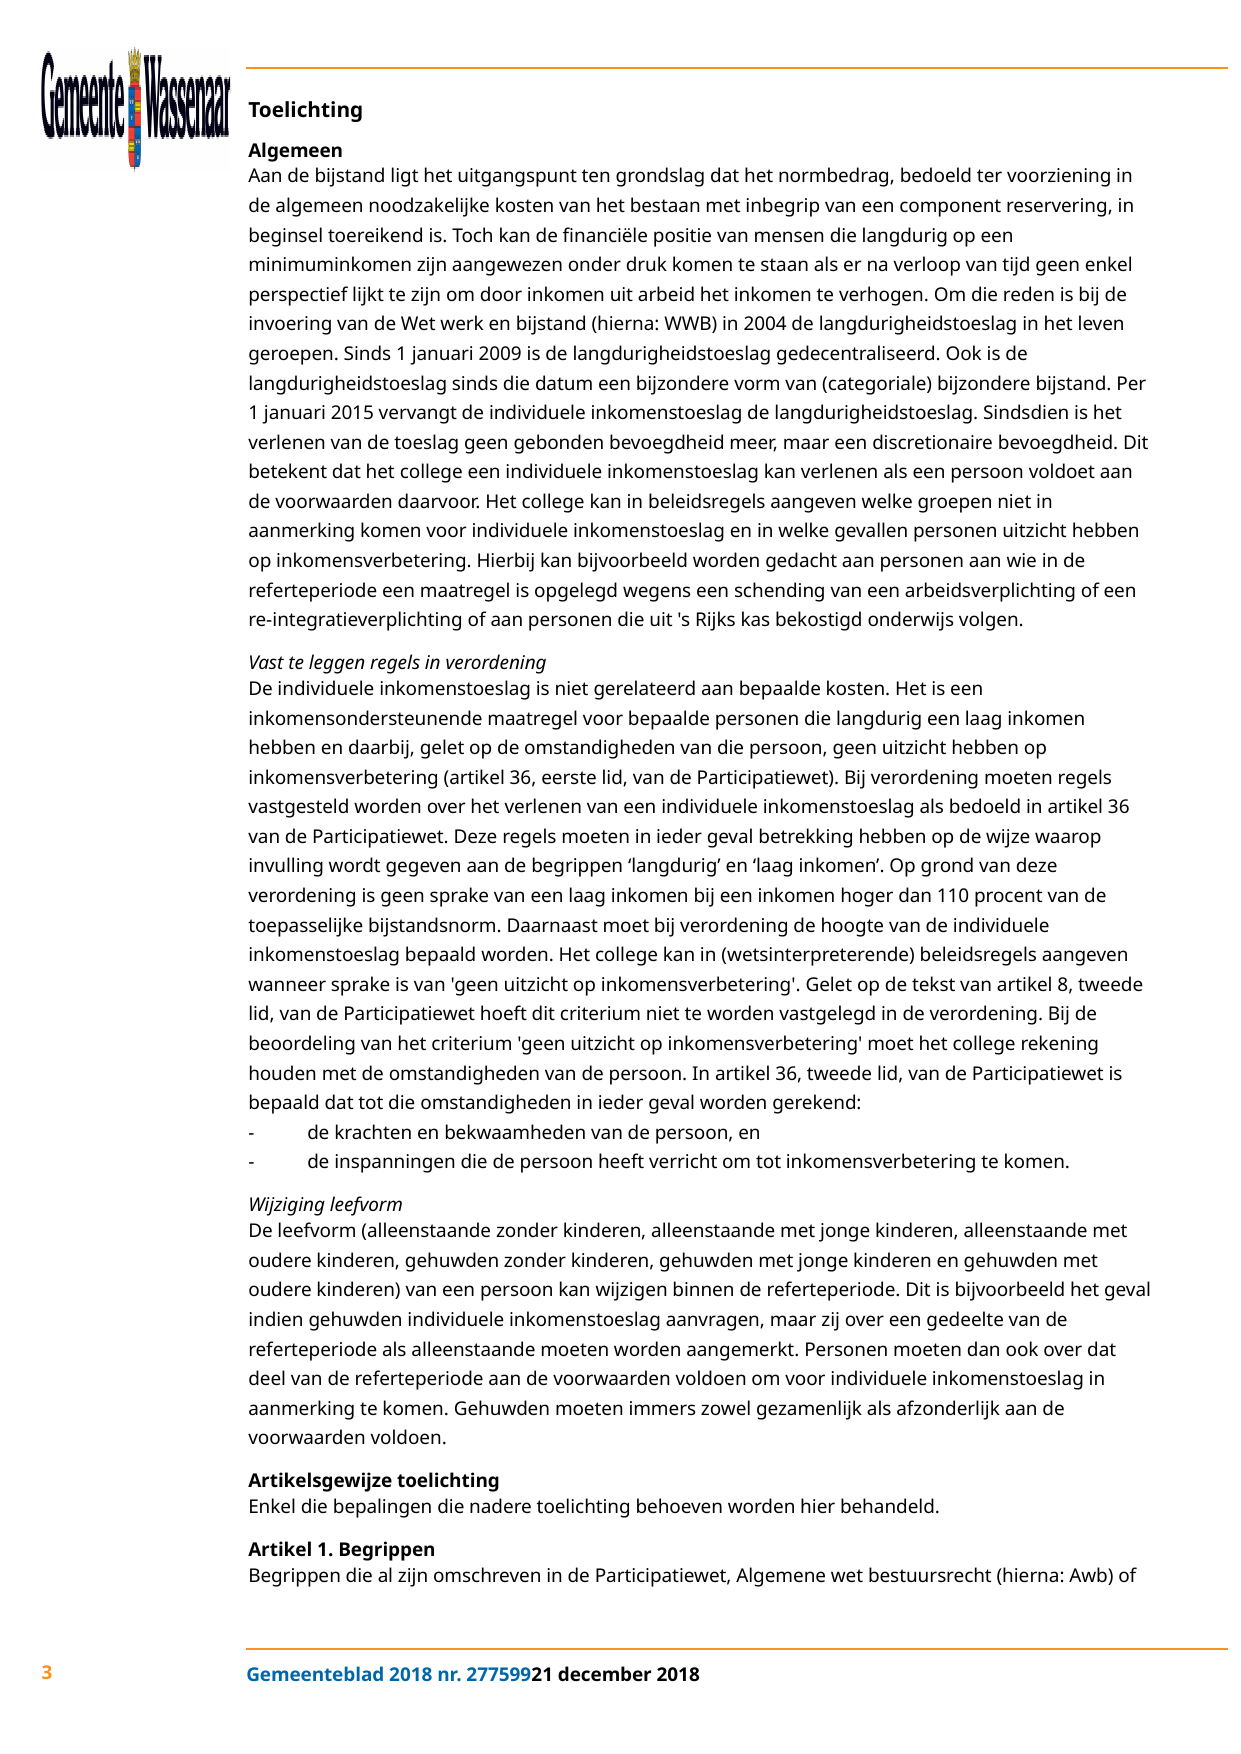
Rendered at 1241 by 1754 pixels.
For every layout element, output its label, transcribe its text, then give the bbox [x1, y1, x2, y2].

text Aan de bijstand ligt het uitgangspunt ten grondslag dat het normbedrag, bedoeld ter voorziening in de algemeen noodzakelijke kosten van het bestaan met inbegrip van een component reservering, in beginsel toereikend is. Toch kan de financiële positie van mensen die langdurig op een minimuminkomen zijn aangewezen onder druk komen te staan als er na verloop van tijd geen enkel perspectief lijkt te zijn om door inkomen uit arbeid het inkomen te verhogen. Om die reden is bij de invoering van de Wet werk en bijstand (hierna: WWB) in 2004 de langdurigheidstoeslag in het leven geroepen. Sinds 1 januari 2009 is de langdurigheidstoeslag gedecentraliseerd. Ook is de langdurigheidstoeslag sinds die datum een bijzondere vorm van (categoriale) bijzondere bijstand. Per 1 januari 2015 vervangt de individuele inkomenstoeslag de langdurigheidstoeslag. Sindsdien is het verlenen van de toeslag geen gebonden bevoegdheid meer, maar een discretionaire bevoegdheid. Dit betekent dat het college een individuele inkomenstoeslag kan verlenen als een persoon voldoet aan de voorwaarden daarvoor. Het college kan in beleidsregels aangeven welke groepen niet in aanmerking komen voor individuele inkomenstoeslag en in welke gevallen personen uitzicht hebben op inkomensverbetering. Hierbij kan bijvoorbeeld worden gedacht aan personen aan wie in de referteperiode een maatregel is opgelegd wegens een schending van een arbeidsverplichting of een re-integratieverplichting of aan personen die uit 's Rijks kas bekostigd onderwijs volgen. [248, 163, 1152, 632]
text Toelichting [248, 95, 1152, 123]
text Algemeen [248, 137, 1152, 163]
list de inspanningen die de persoon heeft verricht om tot inkomensverbetering te komen. [248, 1148, 1152, 1174]
text Vast te leggen regels in verordening [248, 649, 1152, 675]
text Begrippen die al zijn omschreven in de Participatiewet, Algemene wet bestuursrecht (hierna: Awb) of [248, 1562, 1152, 1588]
text Enkel die bepalingen die nadere toelichting behoeven worden hier behandeld. [248, 1493, 1152, 1519]
text De leefvorm (alleenstaande zonder kinderen, alleenstaande met jonge kinderen, alleenstaande met oudere kinderen, gehuwden zonder kinderen, gehuwden met jonge kinderen en gehuwden met oudere kinderen) van een persoon kan wijzigen binnen de referteperiode. Dit is bijvoorbeeld het geval indien gehuwden individuele inkomenstoeslag aanvragen, maar zij over een gedeelte van de referteperiode als alleenstaande moeten worden aangemerkt. Personen moeten dan ook over dat deel van de referteperiode aan de voorwaarden voldoen om voor individuele inkomenstoeslag in aanmerking te komen. Gehuwden moeten immers zowel gezamenlijk als afzonderlijk aan de voorwaarden voldoen. [248, 1217, 1152, 1450]
text De individuele inkomenstoeslag is niet gerelateerd aan bepaalde kosten. Het is een inkomensondersteunende maatregel voor bepaalde personen die langdurig een laag inkomen hebben en daarbij, gelet op de omstandigheden van die persoon, geen uitzicht hebben op inkomensverbetering (artikel 36, eerste lid, van de Participatiewet). Bij verordening moeten regels vastgesteld worden over het verlenen van een individuele inkomenstoeslag als bedoeld in artikel 36 van de Participatiewet. Deze regels moeten in ieder geval betrekking hebben op de wijze waarop invulling wordt gegeven aan de begrippen ‘langdurig’ en ‘laag inkomen’. Op grond van deze verordening is geen sprake van een laag inkomen bij een inkomen hoger dan 110 procent van de toepasselijke bijstandsnorm. Daarnaast moet bij verordening de hoogte van de individuele inkomenstoeslag bepaald worden. Het college kan in (wetsinterpreterende) beleidsregels aangeven wanneer sprake is van 'geen uitzicht op inkomensverbetering'. Gelet op de tekst van artikel 8, tweede lid, van de Participatiewet hoeft dit criterium niet te worden vastgelegd in de verordening. Bij de beoordeling van het criterium 'geen uitzicht op inkomensverbetering' moet het college rekening houden met de omstandigheden van de persoon. In artikel 36, tweede lid, van de Participatiewet is bepaald dat tot die omstandigheden in ieder geval worden gerekend: [248, 675, 1152, 1115]
text Artikel 1. Begrippen [248, 1536, 1152, 1562]
list de krachten en bekwaamheden van de persoon, en [248, 1119, 1152, 1145]
text Wijziging leefvorm [248, 1192, 1152, 1217]
picture [41, 47, 231, 172]
text Artikelsgewijze toelichting [248, 1468, 1152, 1493]
